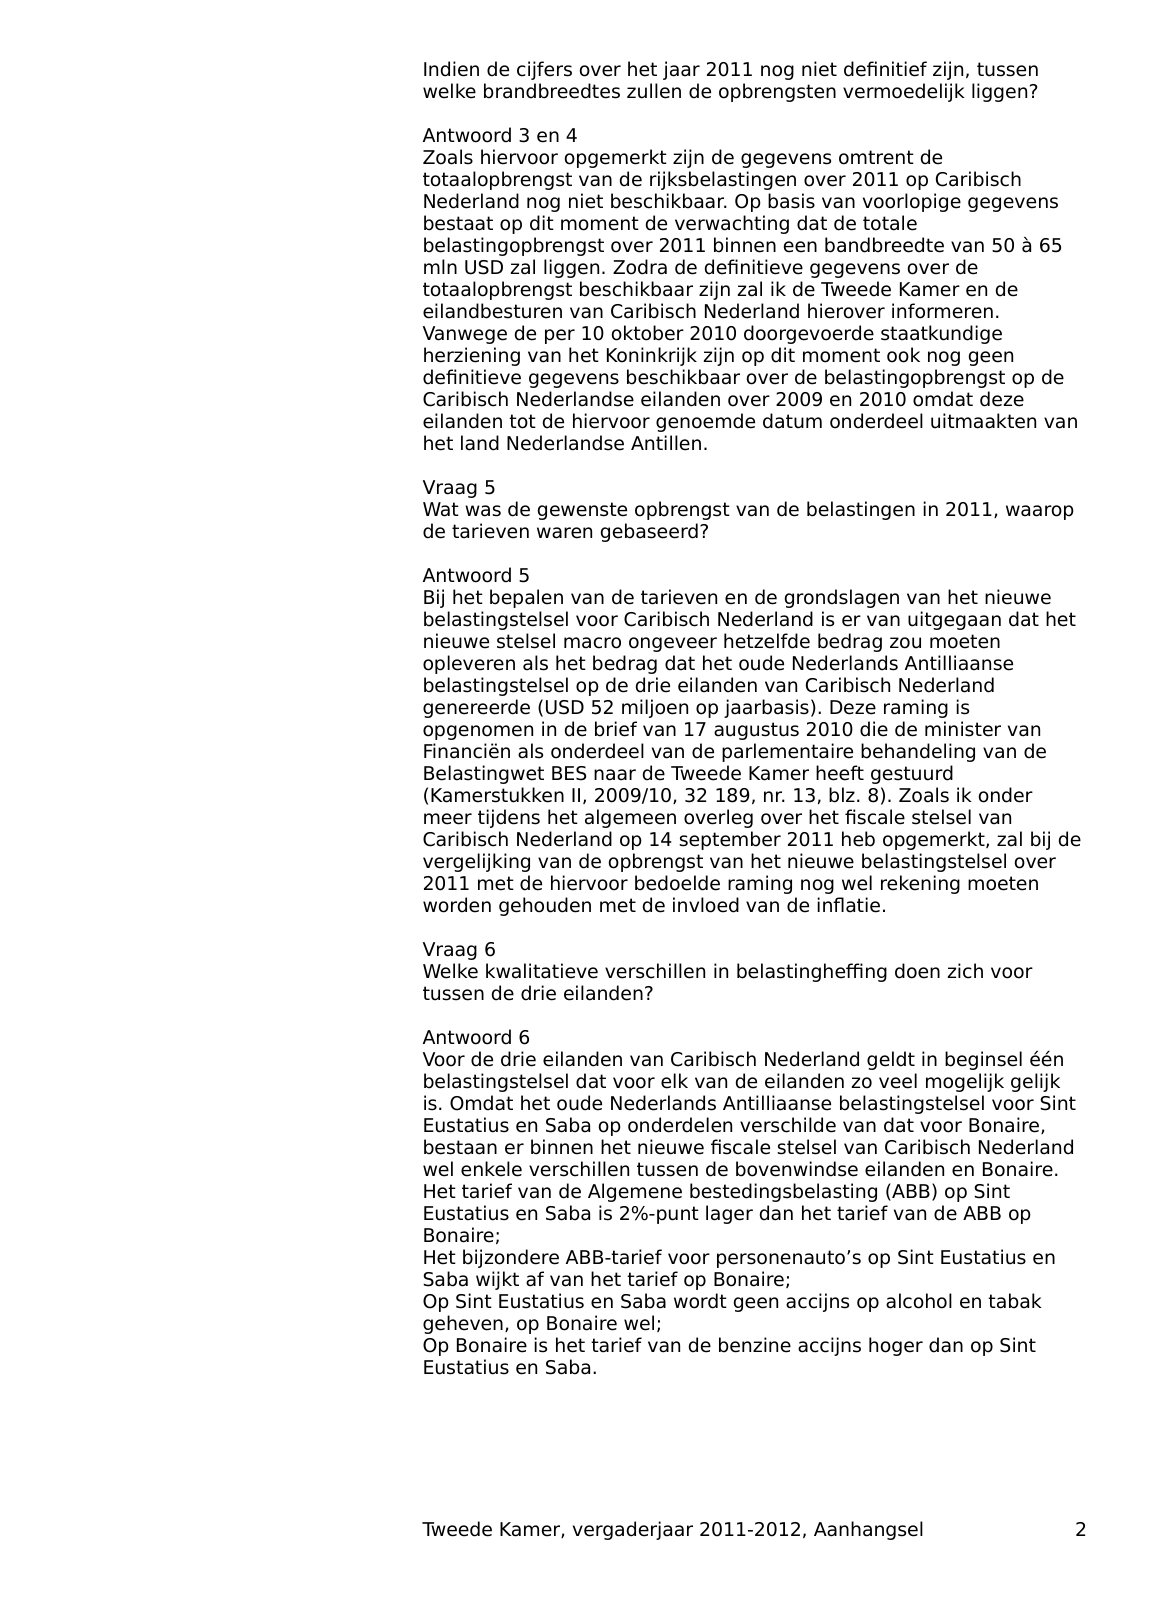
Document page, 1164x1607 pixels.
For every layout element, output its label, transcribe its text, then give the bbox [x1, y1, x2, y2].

text Op Sint Eustatius en Saba wordt geen accijns op alcohol en tabak geheven, op Bonaire wel; [422, 1291, 1087, 1335]
text Wat was de gewenste opbrengst van de belastingen in 2011, waarop de tarieven waren gebaseerd? [422, 499, 1087, 543]
text Het bijzondere ABB-tarief voor personenauto’s op Sint Eustatius en Saba wijkt af van het tarief op Bonaire; [422, 1247, 1087, 1291]
text Zoals hiervoor opgemerkt zijn de gegevens omtrent de totaalopbrengst van de rijksbelastingen over 2011 op Caribisch Nederland nog niet beschikbaar. Op basis van voorlopige gegevens bestaat op dit moment de verwachting dat de totale belastingopbrengst over 2011 binnen een bandbreedte van 50 à 65 mln USD zal liggen. Zodra de definitieve gegevens over de totaalopbrengst beschikbaar zijn zal ik de Tweede Kamer en de eilandbesturen van Caribisch Nederland hierover informeren. Vanwege de per 10 oktober 2010 doorgevoerde staatkundige herziening van het Koninkrijk zijn op dit moment ook nog geen definitieve gegevens beschikbaar over de belastingopbrengst op de Caribisch Nederlandse eilanden over 2009 en 2010 omdat deze eilanden tot de hiervoor genoemde datum onderdeel uitmaakten van het land Nederlandse Antillen. [422, 147, 1087, 455]
text Antwoord 3 en 4 [422, 125, 1087, 147]
text Het tarief van de Algemene bestedingsbelasting (ABB) op Sint Eustatius en Saba is 2%-punt lager dan het tarief van de ABB op Bonaire; [422, 1181, 1087, 1247]
text Indien de cijfers over het jaar 2011 nog niet definitief zijn, tussen welke brandbreedtes zullen de opbrengsten vermoedelijk liggen? [422, 59, 1087, 103]
text Antwoord 6 [422, 1027, 1087, 1049]
text Op Bonaire is het tarief van de benzine accijns hoger dan op Sint Eustatius en Saba. [422, 1335, 1087, 1379]
text Vraag 6 [422, 939, 1087, 961]
text Vraag 5 [422, 477, 1087, 499]
text Antwoord 5 [422, 565, 1087, 587]
text Bij het bepalen van de tarieven en de grondslagen van het nieuwe belastingstelsel voor Caribisch Nederland is er van uitgegaan dat het nieuwe stelsel macro ongeveer hetzelfde bedrag zou moeten opleveren als het bedrag dat het oude Nederlands Antilliaanse belastingstelsel op de drie eilanden van Caribisch Nederland genereerde (USD 52 miljoen op jaarbasis). Deze raming is opgenomen in de brief van 17 augustus 2010 die de minister van Financiën als onderdeel van de parlementaire behandeling van de Belastingwet BES naar de Tweede Kamer heeft gestuurd (Kamerstukken II, 2009/10, 32 189, nr. 13, blz. 8). Zoals ik onder meer tijdens het algemeen overleg over het fiscale stelsel van Caribisch Nederland op 14 september 2011 heb opgemerkt, zal bij de vergelijking van de opbrengst van het nieuwe belastingstelsel over 2011 met de hiervoor bedoelde raming nog wel rekening moeten worden gehouden met de invloed van de inflatie. [422, 587, 1087, 917]
text Welke kwalitatieve verschillen in belastingheffing doen zich voor tussen de drie eilanden? [422, 961, 1087, 1005]
text Voor de drie eilanden van Caribisch Nederland geldt in beginsel één belastingstelsel dat voor elk van de eilanden zo veel mogelijk gelijk is. Omdat het oude Nederlands Antilliaanse belastingstelsel voor Sint Eustatius en Saba op onderdelen verschilde van dat voor Bonaire, bestaan er binnen het nieuwe fiscale stelsel van Caribisch Nederland wel enkele verschillen tussen de bovenwindse eilanden en Bonaire. [422, 1049, 1087, 1181]
